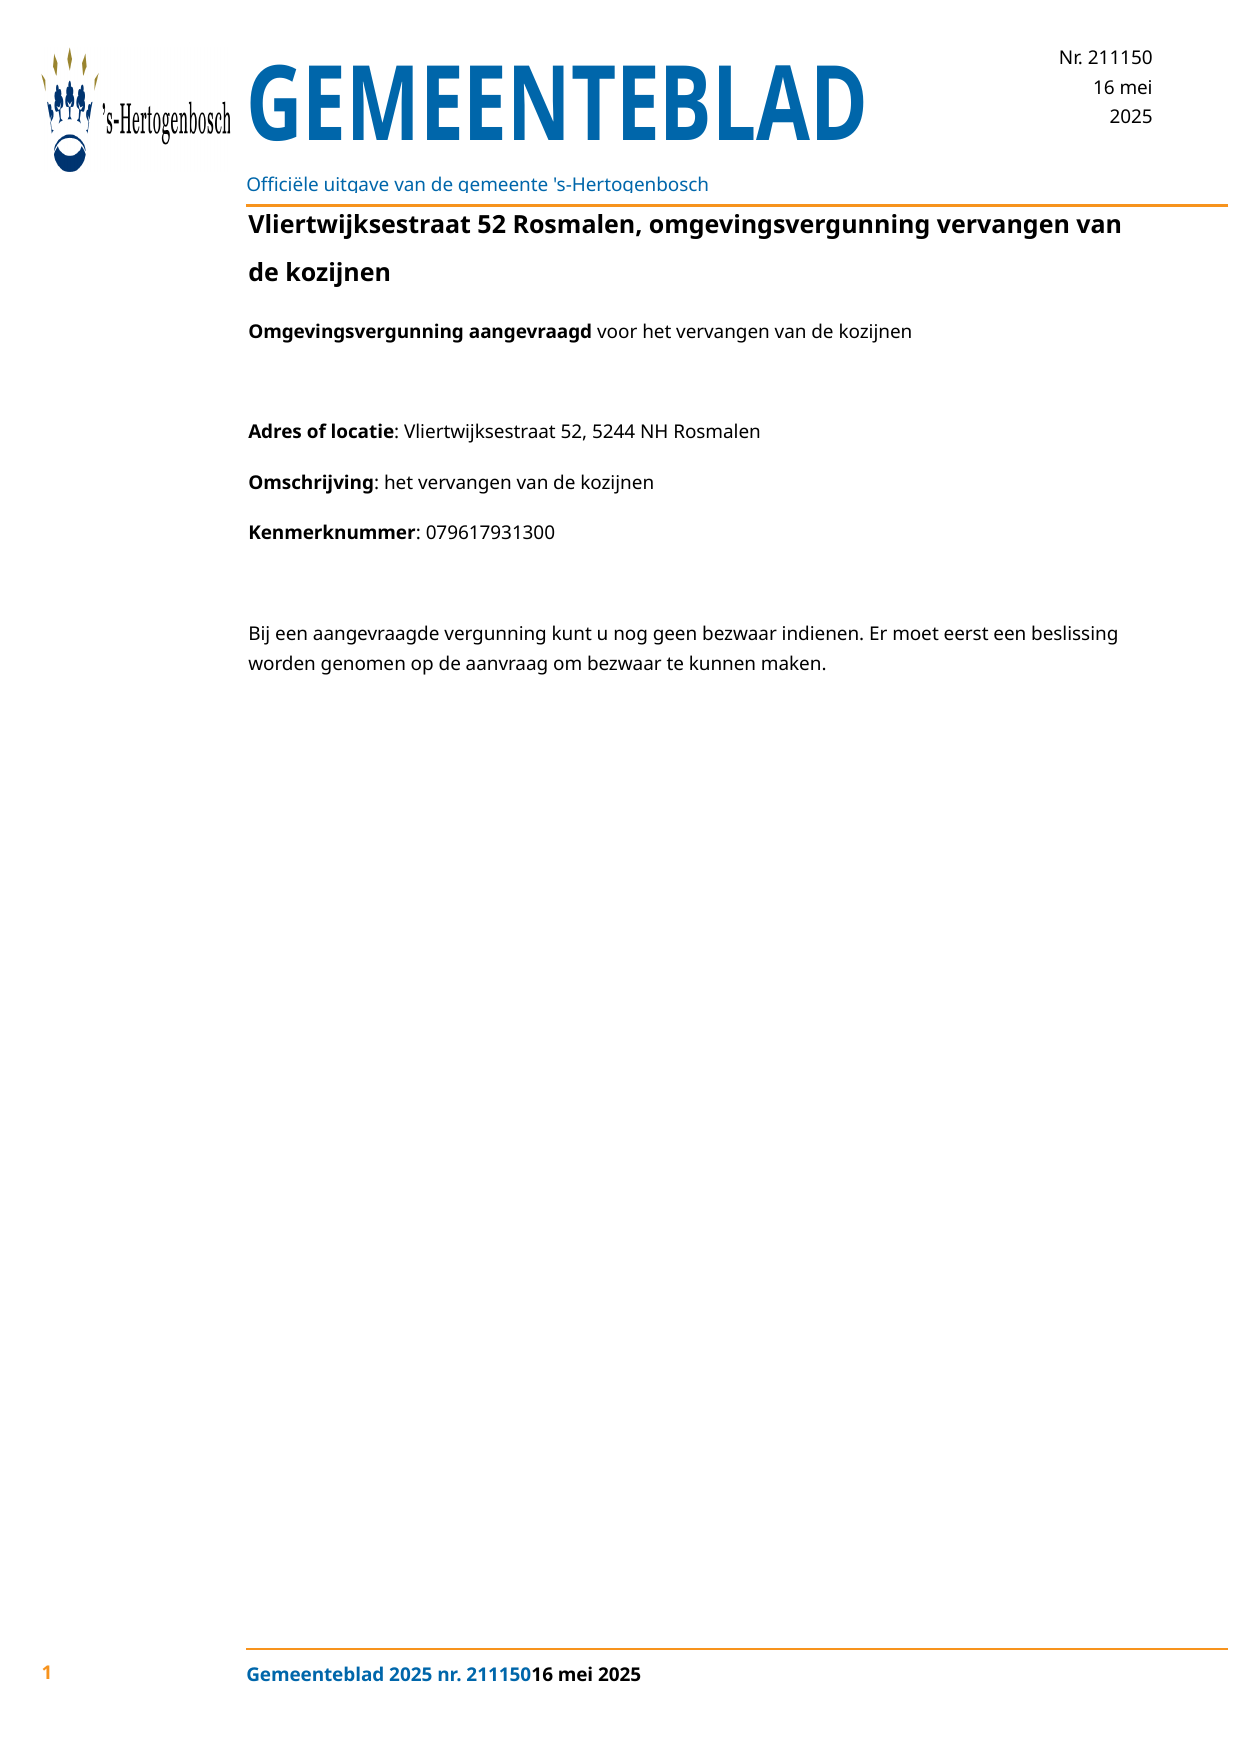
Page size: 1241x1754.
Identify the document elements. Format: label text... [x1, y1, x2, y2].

text Omschrijving: het vervangen van de kozijnen [248, 469, 1152, 495]
text Kenmerknummer: 079617931300 [248, 519, 1152, 545]
text Adres of locatie: Vliertwijksestraat 52, 5244 NH Rosmalen [248, 419, 1152, 444]
text Bij een aangevraagde vergunning kunt u nog geen bezwaar indienen. Er moet eerst een beslissing worden genomen op de aanvraag om bezwaar te kunnen maken. [248, 620, 1152, 676]
text Vliertwijksestraat 52 Rosmalen, omgevingsvergunning vervangen van de kozijnen [248, 207, 1152, 288]
text Omgevingsvergunning aangevraagd voor het vervangen van de kozijnen [248, 318, 1152, 344]
picture [41, 47, 231, 172]
